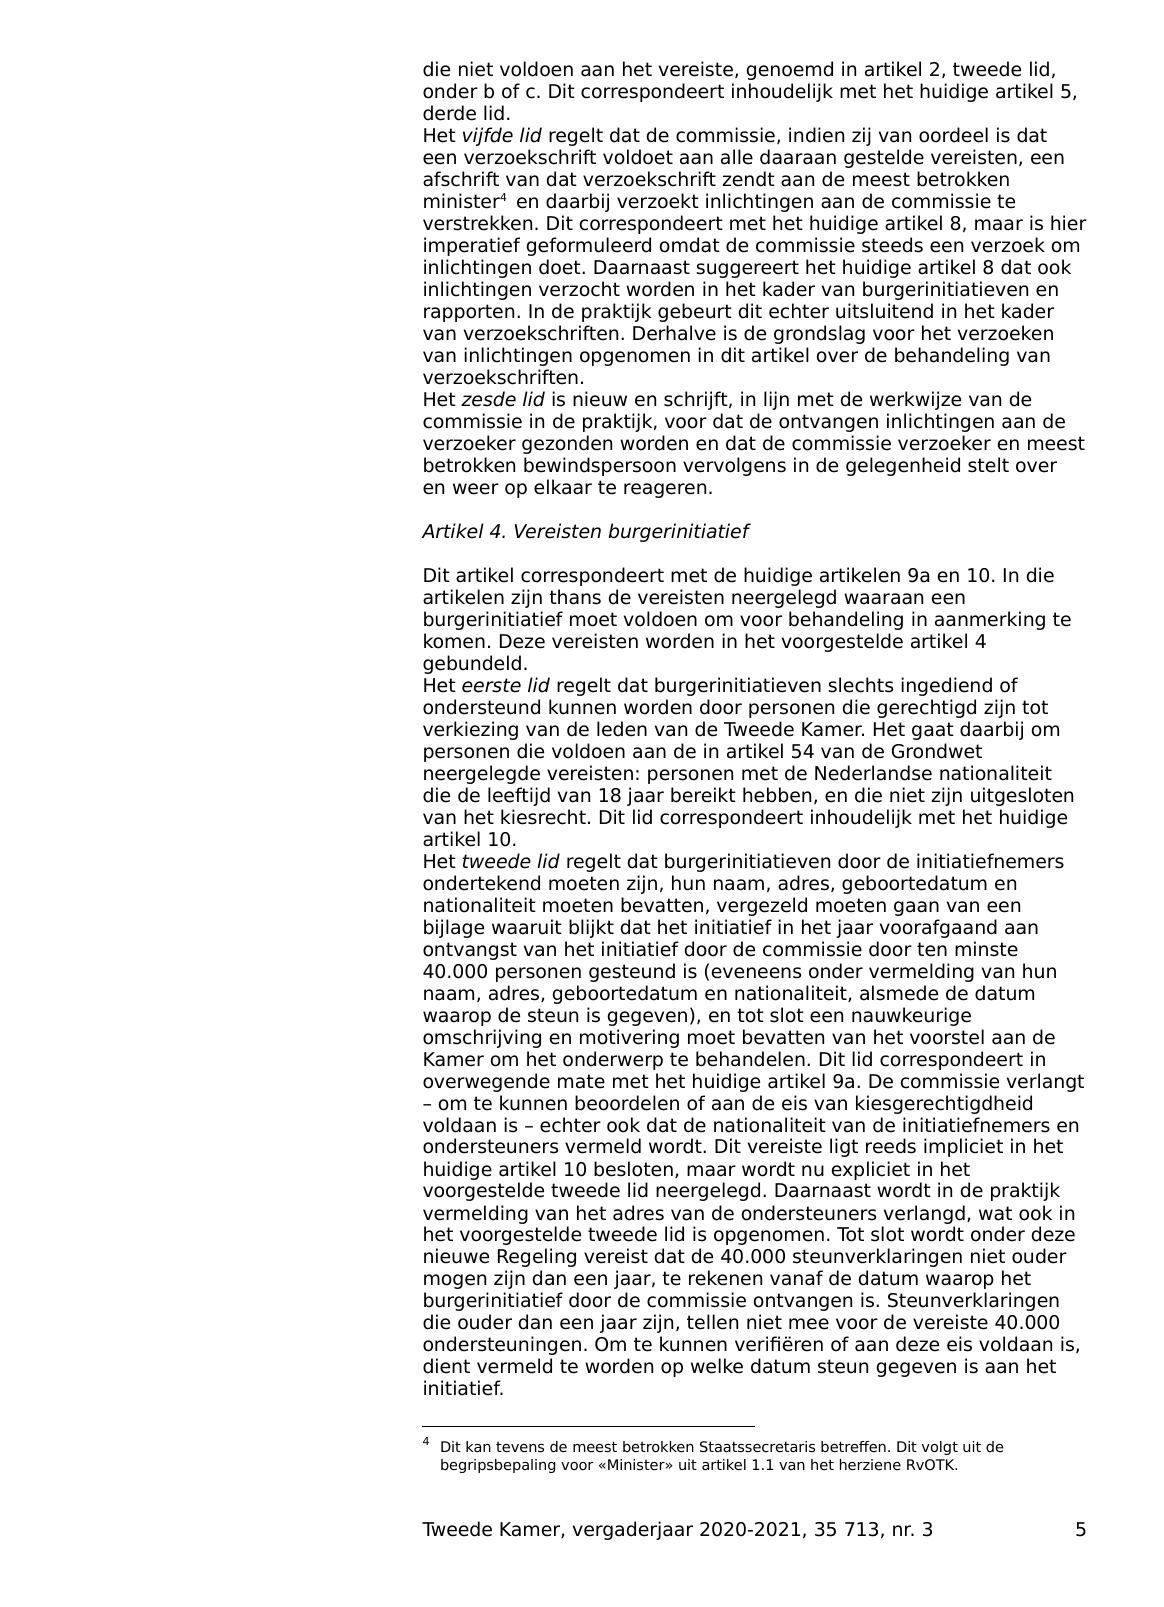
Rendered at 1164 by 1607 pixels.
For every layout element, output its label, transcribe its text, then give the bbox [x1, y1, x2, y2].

text Het zesde lid is nieuw en schrijft, in lijn met de werkwijze van de commissie in de praktijk, voor dat de ontvangen inlichtingen aan de verzoeker gezonden worden en dat de commissie verzoeker en meest betrokken bewindspersoon vervolgens in de gelegenheid stelt over en weer op elkaar te reageren. [422, 389, 1087, 499]
text Het eerste lid regelt dat burgerinitiatieven slechts ingediend of ondersteund kunnen worden door personen die gerechtigd zijn tot verkiezing van de leden van de Tweede Kamer. Het gaat daarbij om personen die voldoen aan de in artikel 54 van de Grondwet neergelegde vereisten: personen met de Nederlandse nationaliteit die de leeftijd van 18 jaar bereikt hebben, en die niet zijn uitgesloten van het kiesrecht. Dit lid correspondeert inhoudelijk met het huidige artikel 10. [422, 675, 1087, 851]
text Het vijfde lid regelt dat de commissie, indien zij van oordeel is dat een verzoekschrift voldoet aan alle daaraan gestelde vereisten, een afschrift van dat verzoekschrift zendt aan de meest betrokken minister en daarbij verzoekt inlichtingen aan de commissie te verstrekken. Dit correspondeert met het huidige artikel 8, maar is hier imperatief geformuleerd omdat de commissie steeds een verzoek om inlichtingen doet. Daarnaast suggereert het huidige artikel 8 dat ook inlichtingen verzocht worden in het kader van burgerinitiatieven en rapporten. In de praktijk gebeurt dit echter uitsluitend in het kader van verzoekschriften. Derhalve is de grondslag voor het verzoeken van inlichtingen opgenomen in dit artikel over de behandeling van verzoekschriften. [422, 125, 1087, 389]
text die niet voldoen aan het vereiste, genoemd in artikel 2, tweede lid, onder b of c. Dit correspondeert inhoudelijk met het huidige artikel 5, derde lid. [422, 59, 1087, 125]
text Dit artikel correspondeert met de huidige artikelen 9a en 10. In die artikelen zijn thans de vereisten neergelegd waaraan een burgerinitiatief moet voldoen om voor behandeling in aanmerking te komen. Deze vereisten worden in het voorgestelde artikel 4 gebundeld. [422, 565, 1087, 675]
text Het tweede lid regelt dat burgerinitiatieven door de initiatiefnemers ondertekend moeten zijn, hun naam, adres, geboortedatum en nationaliteit moeten bevatten, vergezeld moeten gaan van een bijlage waaruit blijkt dat het initiatief in het jaar voorafgaand aan ontvangst van het initiatief door de commissie door ten minste 40.000 personen gesteund is (eveneens onder vermelding van hun naam, adres, geboortedatum en nationaliteit, alsmede de datum waarop de steun is gegeven), en tot slot een nauwkeurige omschrijving en motivering moet bevatten van het voorstel aan de Kamer om het onderwerp te behandelen. Dit lid correspondeert in overwegende mate met het huidige artikel 9a. De commissie verlangt – om te kunnen beoordelen of aan de eis van kiesgerechtigdheid voldaan is – echter ook dat de nationaliteit van de initiatiefnemers en ondersteuners vermeld wordt. Dit vereiste ligt reeds impliciet in het huidige artikel 10 besloten, maar wordt nu expliciet in het voorgestelde tweede lid neergelegd. Daarnaast wordt in de praktijk vermelding van het adres van de ondersteuners verlangd, wat ook in het voorgestelde tweede lid is opgenomen. Tot slot wordt onder deze nieuwe Regeling vereist dat de 40.000 steunverklaringen niet ouder mogen zijn dan een jaar, te rekenen vanaf de datum waarop het burgerinitiatief door de commissie ontvangen is. Steunverklaringen die ouder dan een jaar zijn, tellen niet mee voor de vereiste 40.000 ondersteuningen. Om te kunnen verifiëren of aan deze eis voldaan is, dient vermeld te worden op welke datum steun gegeven is aan het initiatief. [422, 851, 1087, 1400]
text Dit kan tevens de meest betrokken Staatssecretaris betreffen. Dit volgt uit de begripsbepaling voor «Minister» uit artikel 1.1 van het herziene RvOTK. [422, 1435, 1087, 1474]
subtitle Artikel 4. Vereisten burgerinitiatief [422, 521, 1087, 543]
